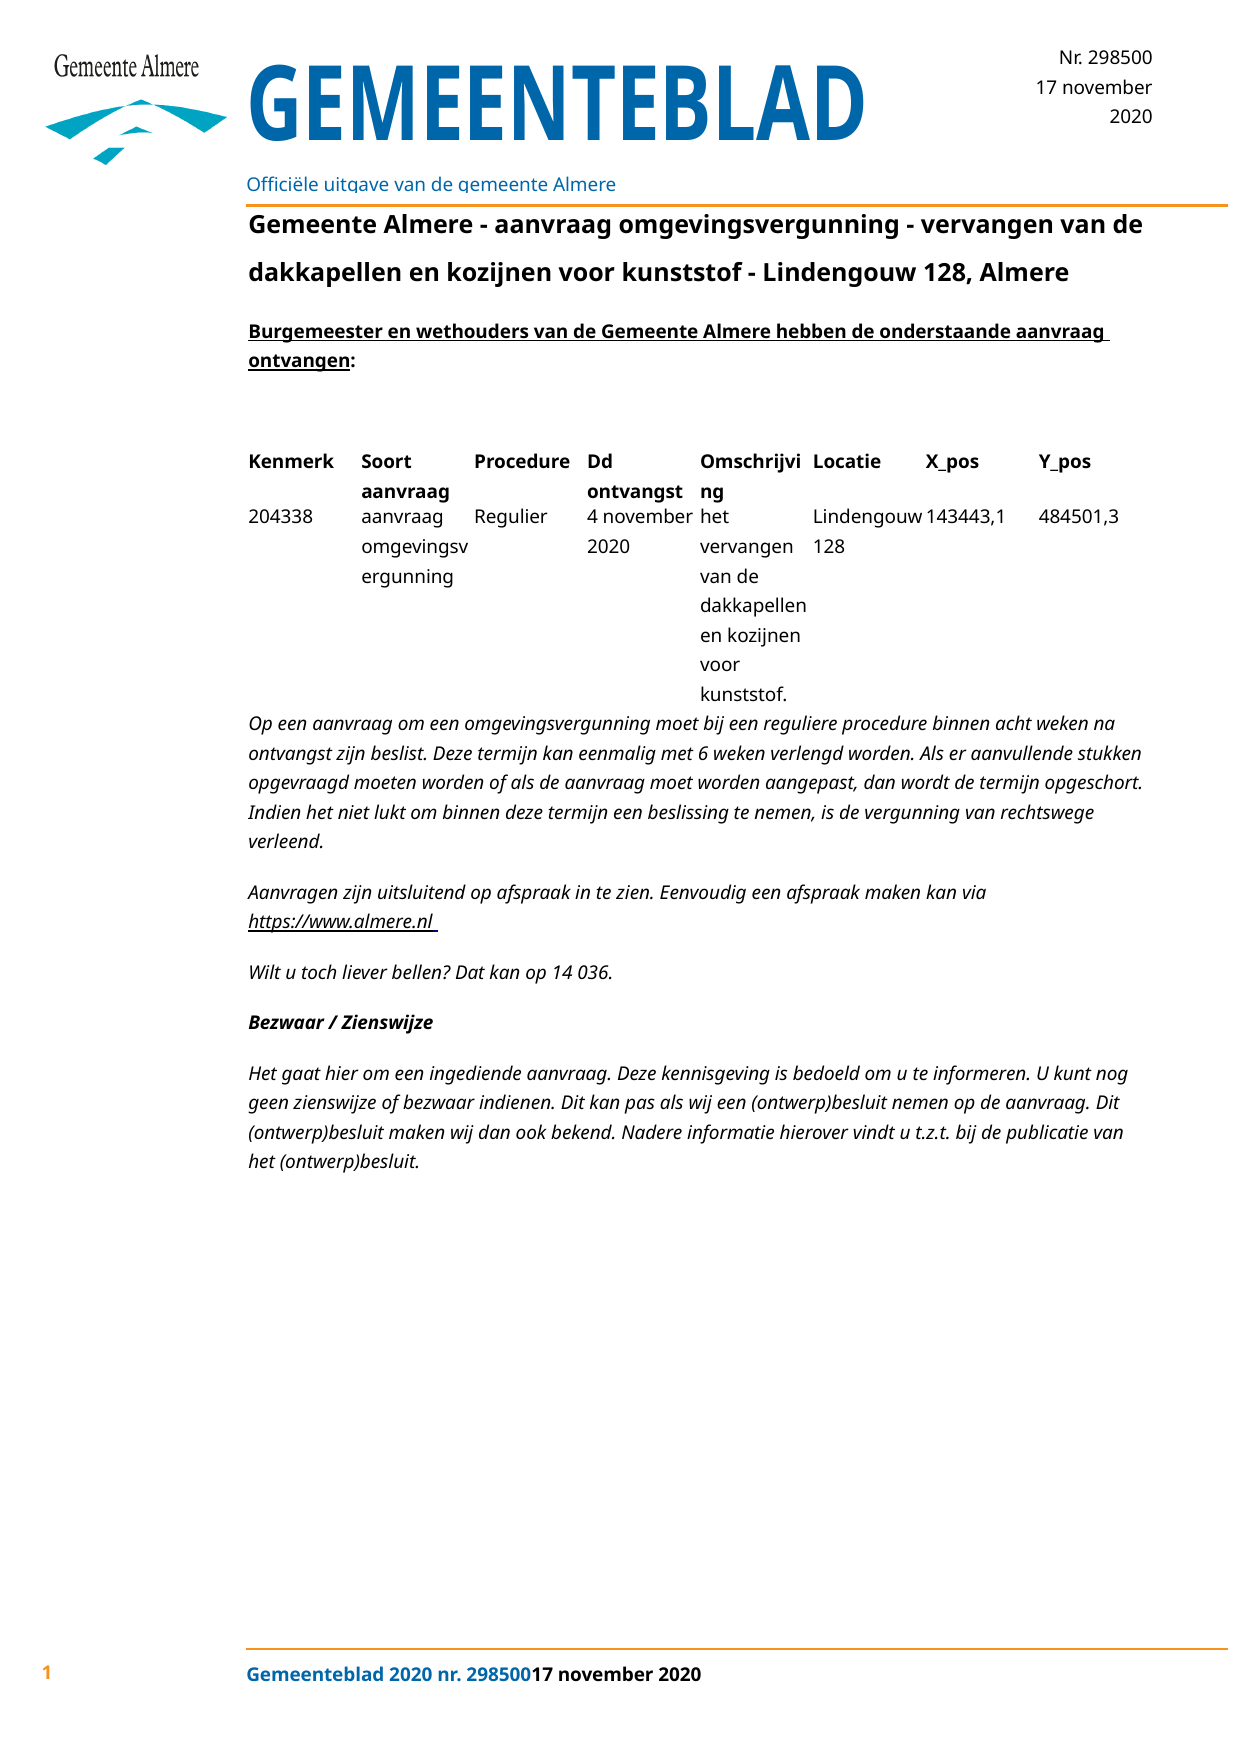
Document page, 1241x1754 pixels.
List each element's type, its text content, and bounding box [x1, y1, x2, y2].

table_header Kenmerk [248, 449, 361, 504]
text Op een aanvraag om een omgevingsvergunning moet bij een reguliere procedure binnen acht weken na ontvangst zijn beslist. Deze termijn kan eenmalig met 6 weken verlengd worden. Als er aanvullende stukken opgevraagd moeten worden of als de aanvraag moet worden aangepast, dan wordt de termijn opgeschort. Indien het niet lukt om binnen deze termijn een beslissing te nemen, is de vergunning van rechtswege verleend. [248, 710, 1152, 854]
table_cell 143443,1 [926, 504, 1038, 707]
table_cell het vervangen van de dakkapellen en kozijnen voor kunststof. [700, 504, 813, 707]
text Wilt u toch liever bellen? Dat kan op 14 036. [248, 959, 1152, 985]
table_cell aanvraag omgevingsvergunning [361, 504, 474, 707]
table_header Soort aanvraag [361, 449, 474, 504]
text Bezwaar / Zienswijze [248, 1009, 1152, 1035]
table_cell 4 november 2020 [587, 504, 700, 707]
text Het gaat hier om een ingediende aanvraag. Deze kennisgeving is bedoeld om u te informeren. U kunt nog geen zienswijze of bezwaar indienen. Dit kan pas als wij een (ontwerp)besluit nemen op de aanvraag. Dit (ontwerp)besluit maken wij dan ook bekend. Nadere informatie hierover vindt u t.z.t. bij de publicatie van het (ontwerp)besluit. [248, 1060, 1152, 1174]
table_header Omschrijving [700, 449, 813, 504]
table_header X_pos [926, 449, 1038, 504]
text Burgemeester en wethouders van de Gemeente Almere hebben de onderstaande aanvraag ontvangen: [248, 318, 1152, 373]
table_header Y_pos [1039, 449, 1152, 504]
picture [41, 47, 231, 172]
text Aanvragen zijn uitsluitend op afspraak in te zien. Eenvoudig een afspraak maken kan via https://www.almere.nl [248, 879, 1152, 934]
table_cell Lindengouw 128 [813, 504, 926, 707]
table_cell 204338 [248, 504, 361, 707]
table_header Dd ontvangst [587, 449, 700, 504]
text Gemeente Almere - aanvraag omgevingsvergunning - vervangen van de dakkapellen en kozijnen voor kunststof - Lindengouw 128, Almere [248, 207, 1152, 288]
table_header Locatie [813, 449, 926, 504]
table_header Procedure [474, 449, 587, 504]
table_cell 484501,3 [1039, 504, 1152, 707]
table_cell Regulier [474, 504, 587, 707]
